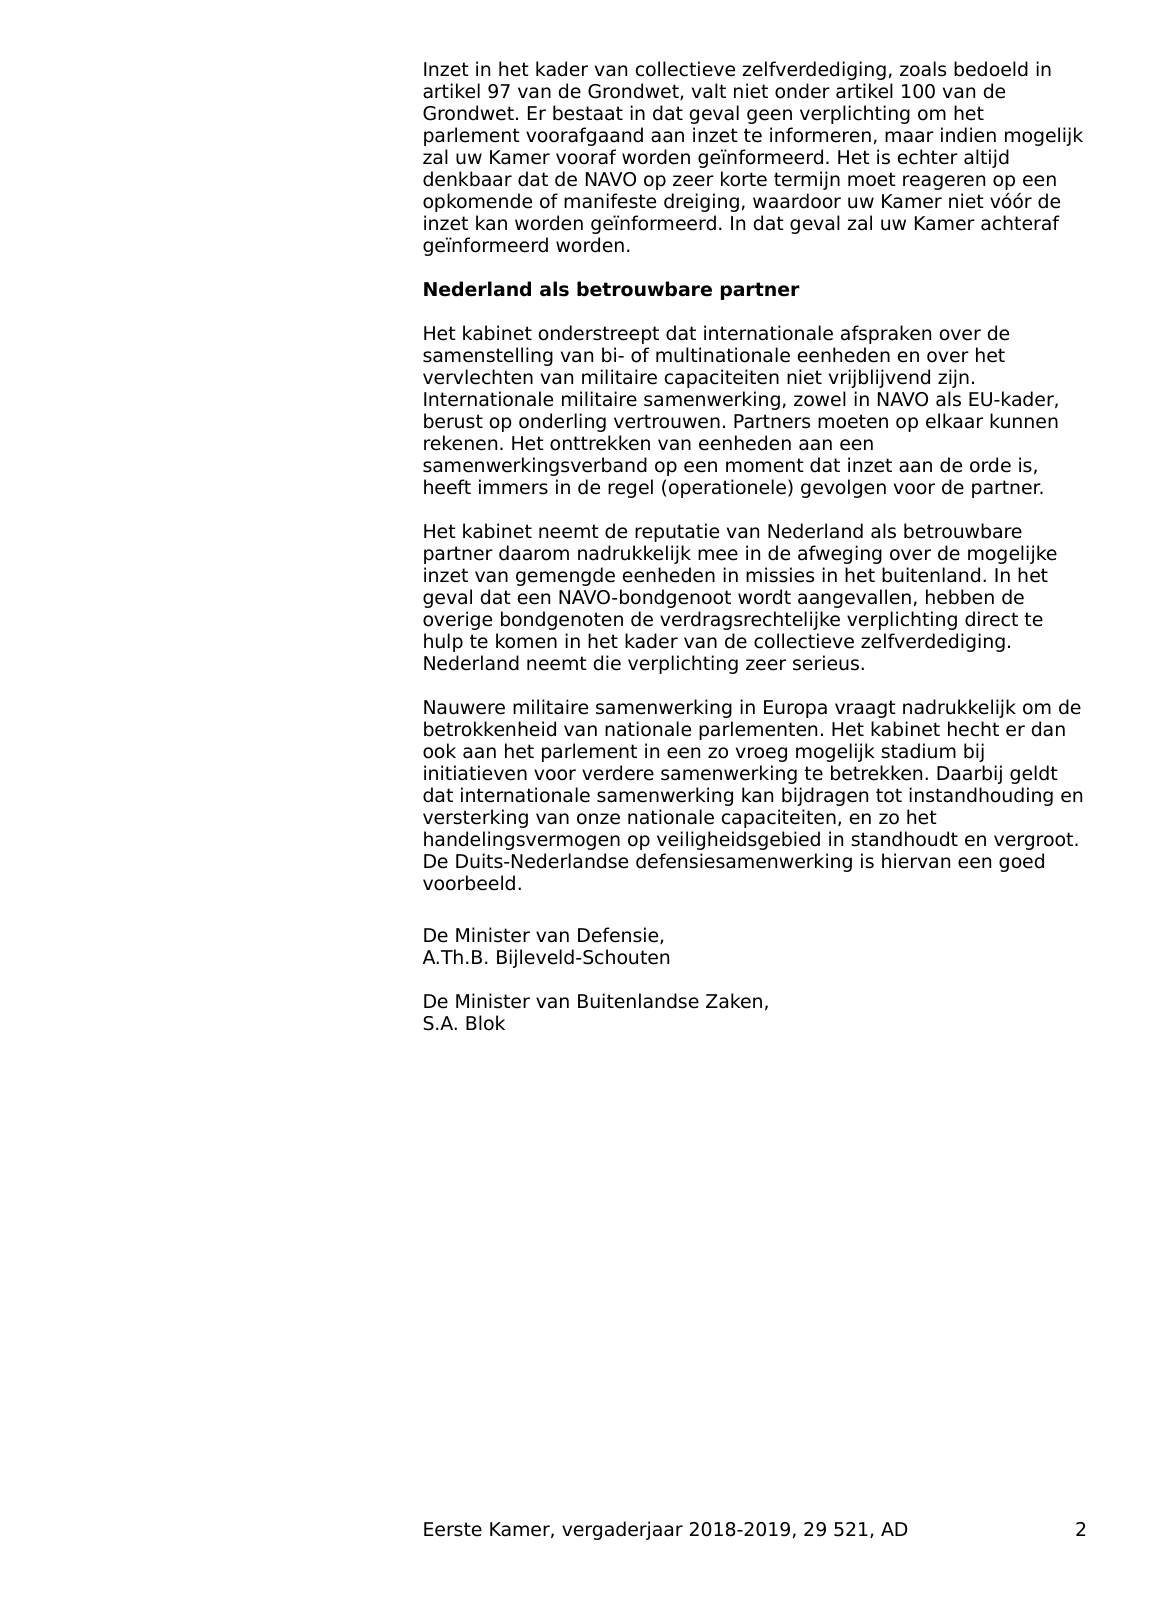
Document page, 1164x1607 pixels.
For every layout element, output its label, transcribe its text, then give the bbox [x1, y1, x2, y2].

subtitle Nederland als betrouwbare partner [422, 279, 1087, 301]
text Inzet in het kader van collectieve zelfverdediging, zoals bedoeld in artikel 97 van de Grondwet, valt niet onder artikel 100 van de Grondwet. Er bestaat in dat geval geen verplichting om het parlement voorafgaand aan inzet te informeren, maar indien mogelijk zal uw Kamer vooraf worden geïnformeerd. Het is echter altijd denkbaar dat de NAVO op zeer korte termijn moet reageren op een opkomende of manifeste dreiging, waardoor uw Kamer niet vóór de inzet kan worden geïnformeerd. In dat geval zal uw Kamer achteraf geïnformeerd worden. [422, 59, 1087, 257]
text Het kabinet neemt de reputatie van Nederland als betrouwbare partner daarom nadrukkelijk mee in de afweging over de mogelijke inzet van gemengde eenheden in missies in het buitenland. In het geval dat een NAVO-bondgenoot wordt aangevallen, hebben de overige bondgenoten de verdragsrechtelijke verplichting direct te hulp te komen in het kader van de collectieve zelfverdediging. Nederland neemt die verplichting zeer serieus. [422, 521, 1087, 675]
text Het kabinet onderstreept dat internationale afspraken over de samenstelling van bi- of multinationale eenheden en over het vervlechten van militaire capaciteiten niet vrijblijvend zijn. Internationale militaire samenwerking, zowel in NAVO als EU-kader, berust op onderling vertrouwen. Partners moeten op elkaar kunnen rekenen. Het onttrekken van eenheden aan een samenwerkingsverband op een moment dat inzet aan de orde is, heeft immers in de regel (operationele) gevolgen voor de partner. [422, 323, 1087, 499]
text Nauwere militaire samenwerking in Europa vraagt nadrukkelijk om de betrokkenheid van nationale parlementen. Het kabinet hecht er dan ook aan het parlement in een zo vroeg mogelijk stadium bij initiatieven voor verdere samenwerking te betrekken. Daarbij geldt dat internationale samenwerking kan bijdragen tot instandhouding en versterking van onze nationale capaciteiten, en zo het handelingsvermogen op veiligheidsgebied in standhoudt en vergroot. De Duits-Nederlandse defensiesamenwerking is hiervan een goed voorbeeld. [422, 697, 1087, 895]
text De Minister van Buitenlandse Zaken, S.A. Blok [422, 991, 1087, 1035]
text De Minister van Defensie, A.Th.B. Bijleveld-Schouten [422, 925, 1087, 969]
